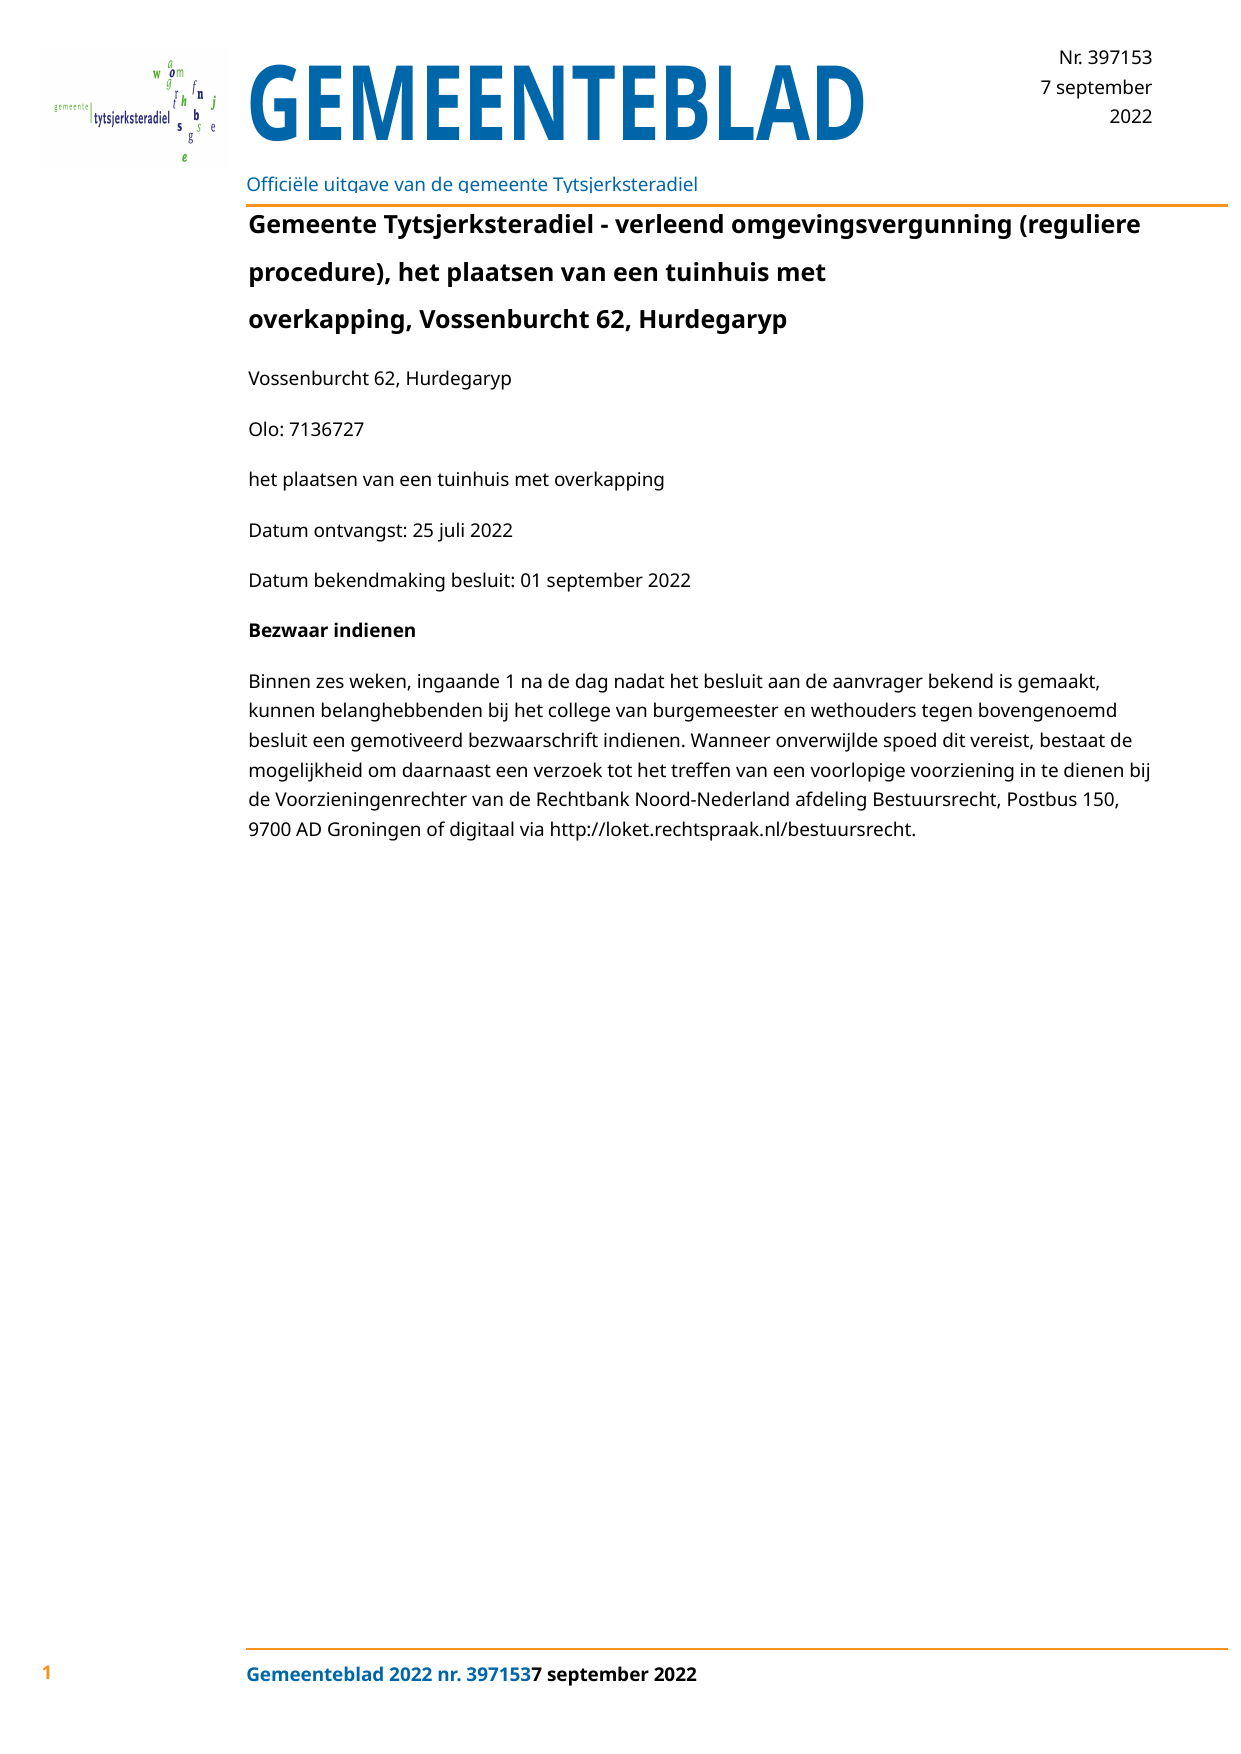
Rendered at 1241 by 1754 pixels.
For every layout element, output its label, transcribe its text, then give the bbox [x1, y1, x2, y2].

text Olo: 7136727 [248, 416, 1152, 442]
picture [41, 47, 231, 172]
text Binnen zes weken, ingaande 1 na de dag nadat het besluit aan de aanvrager bekend is gemaakt, kunnen belanghebbenden bij het college van burgemeester en wethouders tegen bovengenoemd besluit een gemotiveerd bezwaarschrift indienen. Wanneer onverwijlde spoed dit vereist, bestaat de mogelijkheid om daarnaast een verzoek tot het treffen van een voorlopige voorziening in te dienen bij de Voorzieningenrechter van de Rechtbank Noord-Nederland afdeling Bestuursrecht, Postbus 150, 9700 AD Groningen of digitaal via http://loket.rechtspraak.nl/bestuursrecht. [248, 668, 1152, 842]
text Datum ontvangst: 25 juli 2022 [248, 517, 1152, 542]
text Vossenburcht 62, Hurdegaryp [248, 366, 1152, 391]
text het plaatsen van een tuinhuis met overkapping [248, 466, 1152, 492]
text Bezwaar indienen [248, 618, 1152, 643]
text Gemeente Tytsjerksteradiel - verleend omgevingsvergunning (reguliere procedure), het plaatsen van een tuinhuis met overkapping, Vossenburcht 62, Hurdegaryp [248, 207, 1152, 336]
text Datum bekendmaking besluit: 01 september 2022 [248, 567, 1152, 593]
